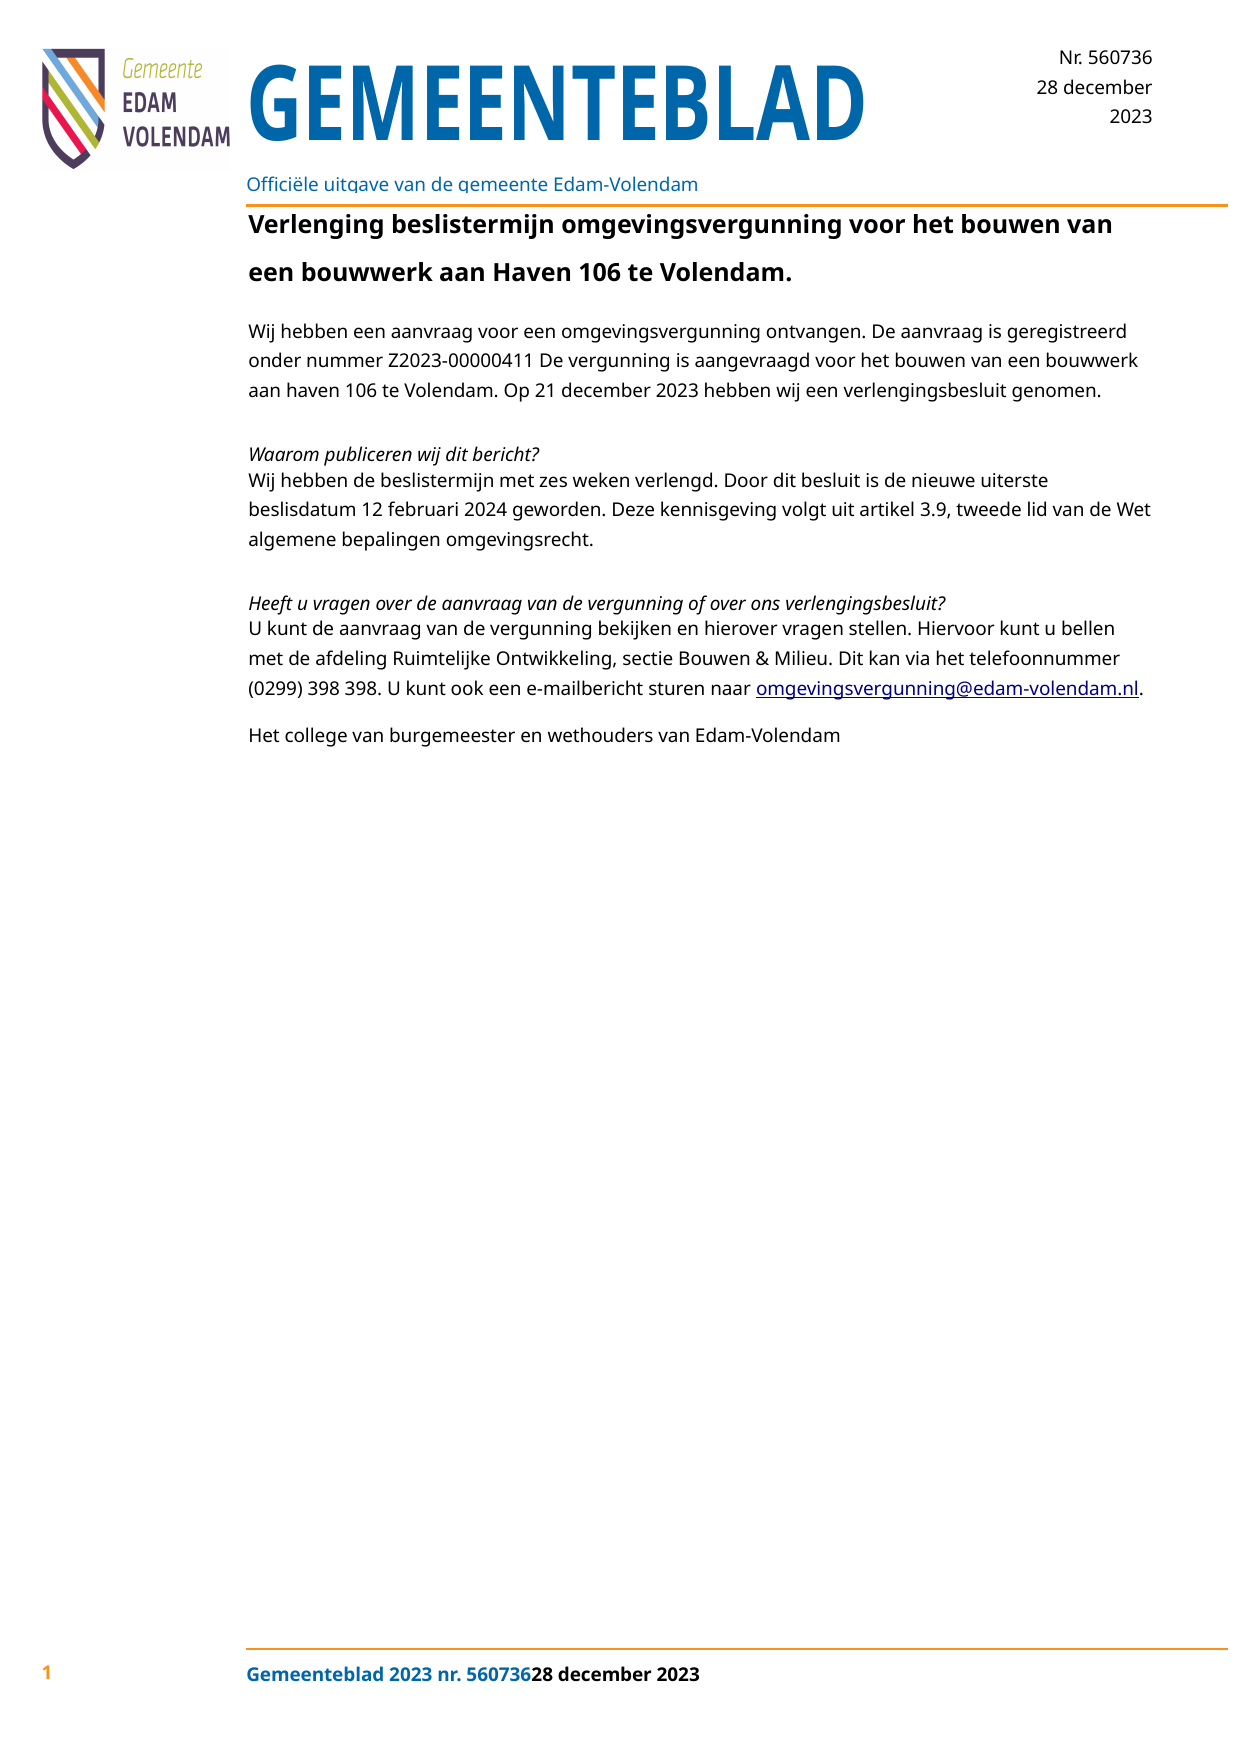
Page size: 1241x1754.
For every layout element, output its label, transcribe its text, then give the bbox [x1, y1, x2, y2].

text Het college van burgemeester en wethouders van Edam-Volendam [248, 723, 1152, 748]
text U kunt de aanvraag van de vergunning bekijken en hierover vragen stellen. Hiervoor kunt u bellen met de afdeling Ruimtelijke Ontwikkeling, sectie Bouwen & Milieu. Dit kan via het telefoonnummer (0299) 398 398. U kunt ook een e-mailbericht sturen naar omgevingsvergunning@edam-volendam.nl. [248, 616, 1152, 701]
text Wij hebben een aanvraag voor een omgevingsvergunning ontvangen. De aanvraag is geregistreerd onder nummer Z2023-00000411 De vergunning is aangevraagd voor het bouwen van een bouwwerk aan haven 106 te Volendam. Op 21 december 2023 hebben wij een verlengingsbesluit genomen. [248, 318, 1152, 403]
text Wij hebben de beslistermijn met zes weken verlengd. Door dit besluit is de nieuwe uiterste beslisdatum 12 februari 2024 geworden. Deze kennisgeving volgt uit artikel 3.9, tweede lid van de Wet algemene bepalingen omgevingsrecht. [248, 467, 1152, 552]
text Heeft u vragen over de aanvraag van de vergunning of over ons verlengingsbesluit? [248, 590, 1152, 616]
text Verlenging beslistermijn omgevingsvergunning voor het bouwen van een bouwwerk aan Haven 106 te Volendam. [248, 207, 1152, 288]
picture [41, 47, 231, 172]
text Waarom publiceren wij dit bericht? [248, 441, 1152, 467]
